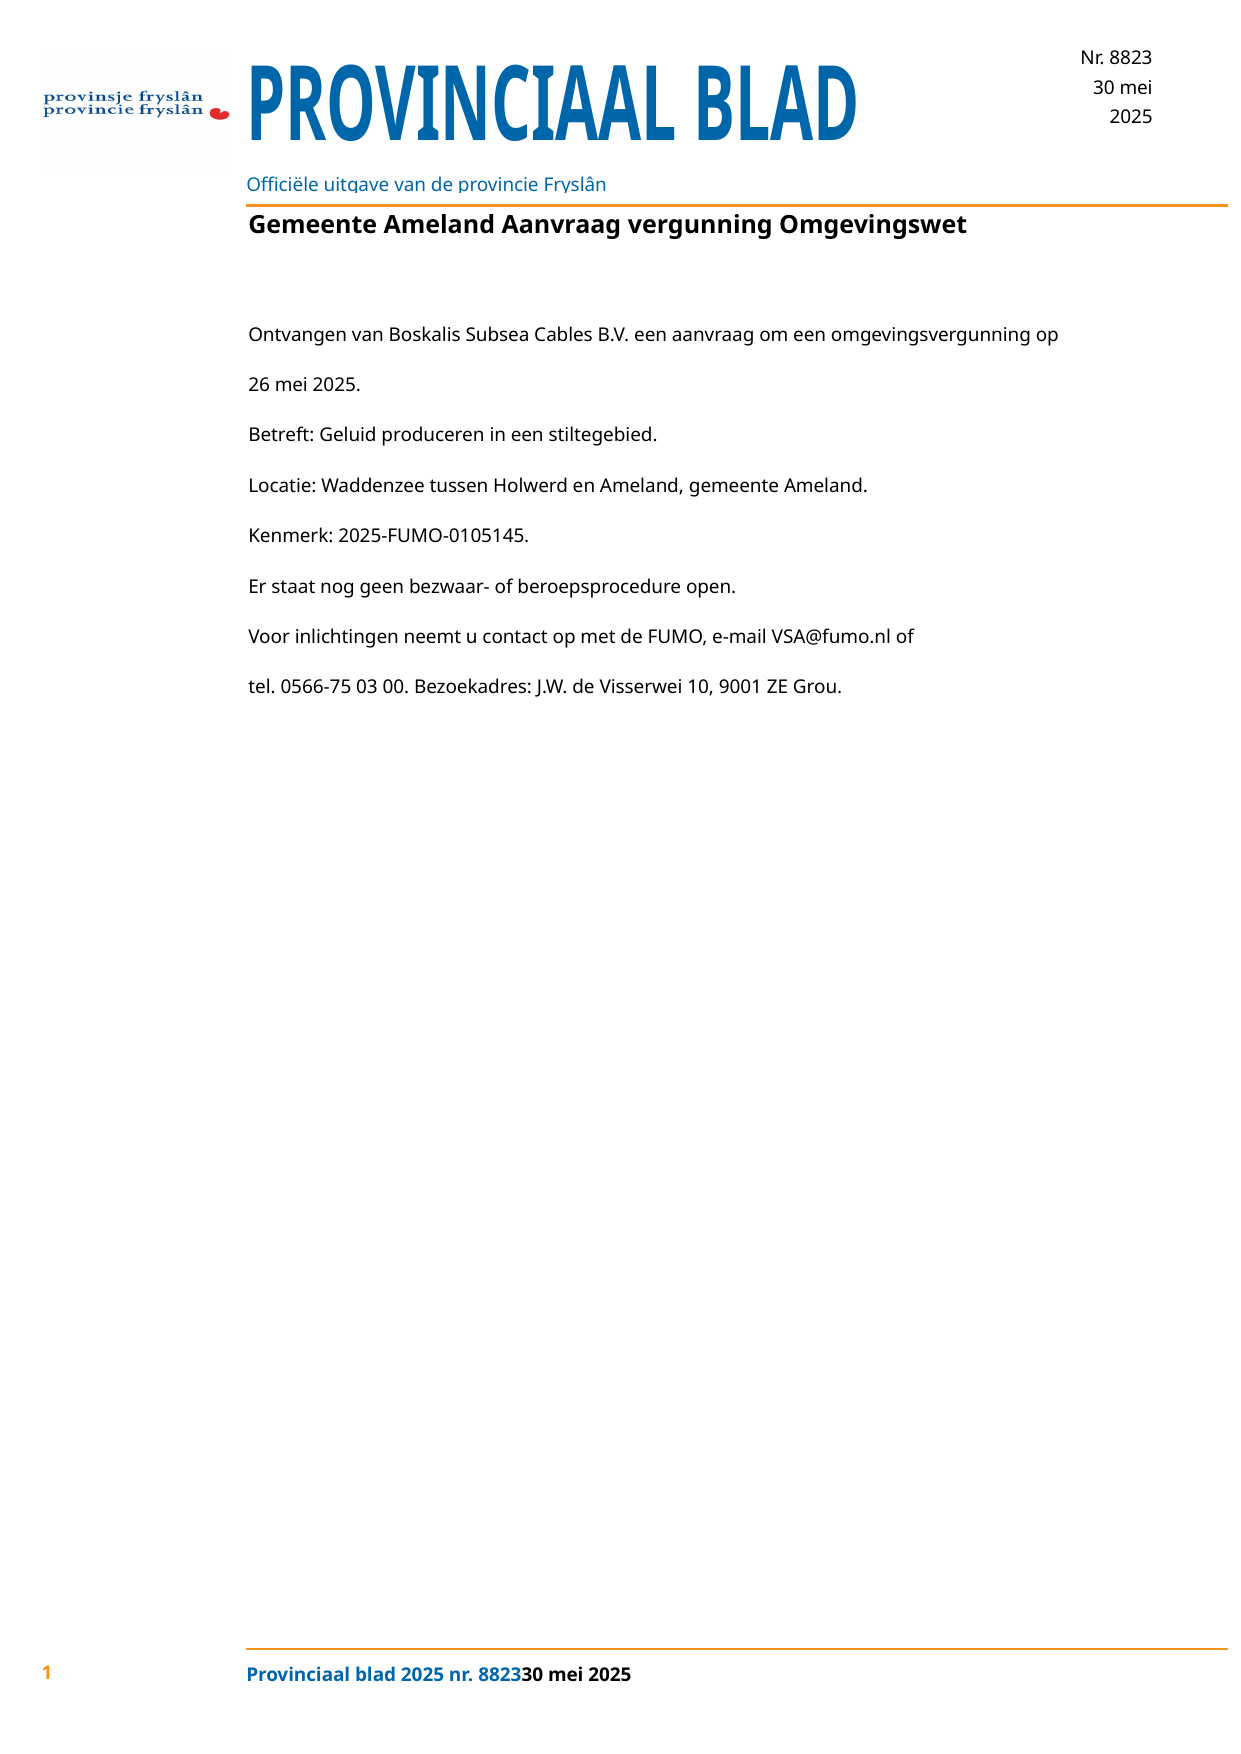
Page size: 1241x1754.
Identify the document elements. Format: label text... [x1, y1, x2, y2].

text Locatie: Waddenzee tussen Holwerd en Ameland, gemeente Ameland. [248, 472, 1152, 498]
text Voor inlichtingen neemt u contact op met de FUMO, e-mail VSA@fumo.nl of [248, 623, 1152, 649]
text Kenmerk: 2025-FUMO-0105145. [248, 522, 1152, 548]
text Gemeente Ameland Aanvraag vergunning Omgevingswet [248, 207, 1152, 241]
text tel. 0566-75 03 00. Bezoekadres: J.W. de Visserwei 10, 9001 ZE Grou. [248, 674, 1152, 699]
text Er staat nog geen bezwaar- of beroepsprocedure open. [248, 573, 1152, 598]
text 26 mei 2025. [248, 371, 1152, 397]
text Ontvangen van Boskalis Subsea Cables B.V. een aanvraag om een omgevingsvergunning op [248, 321, 1152, 346]
text Betreft: Geluid produceren in een stiltegebied. [248, 422, 1152, 447]
picture [41, 47, 231, 172]
